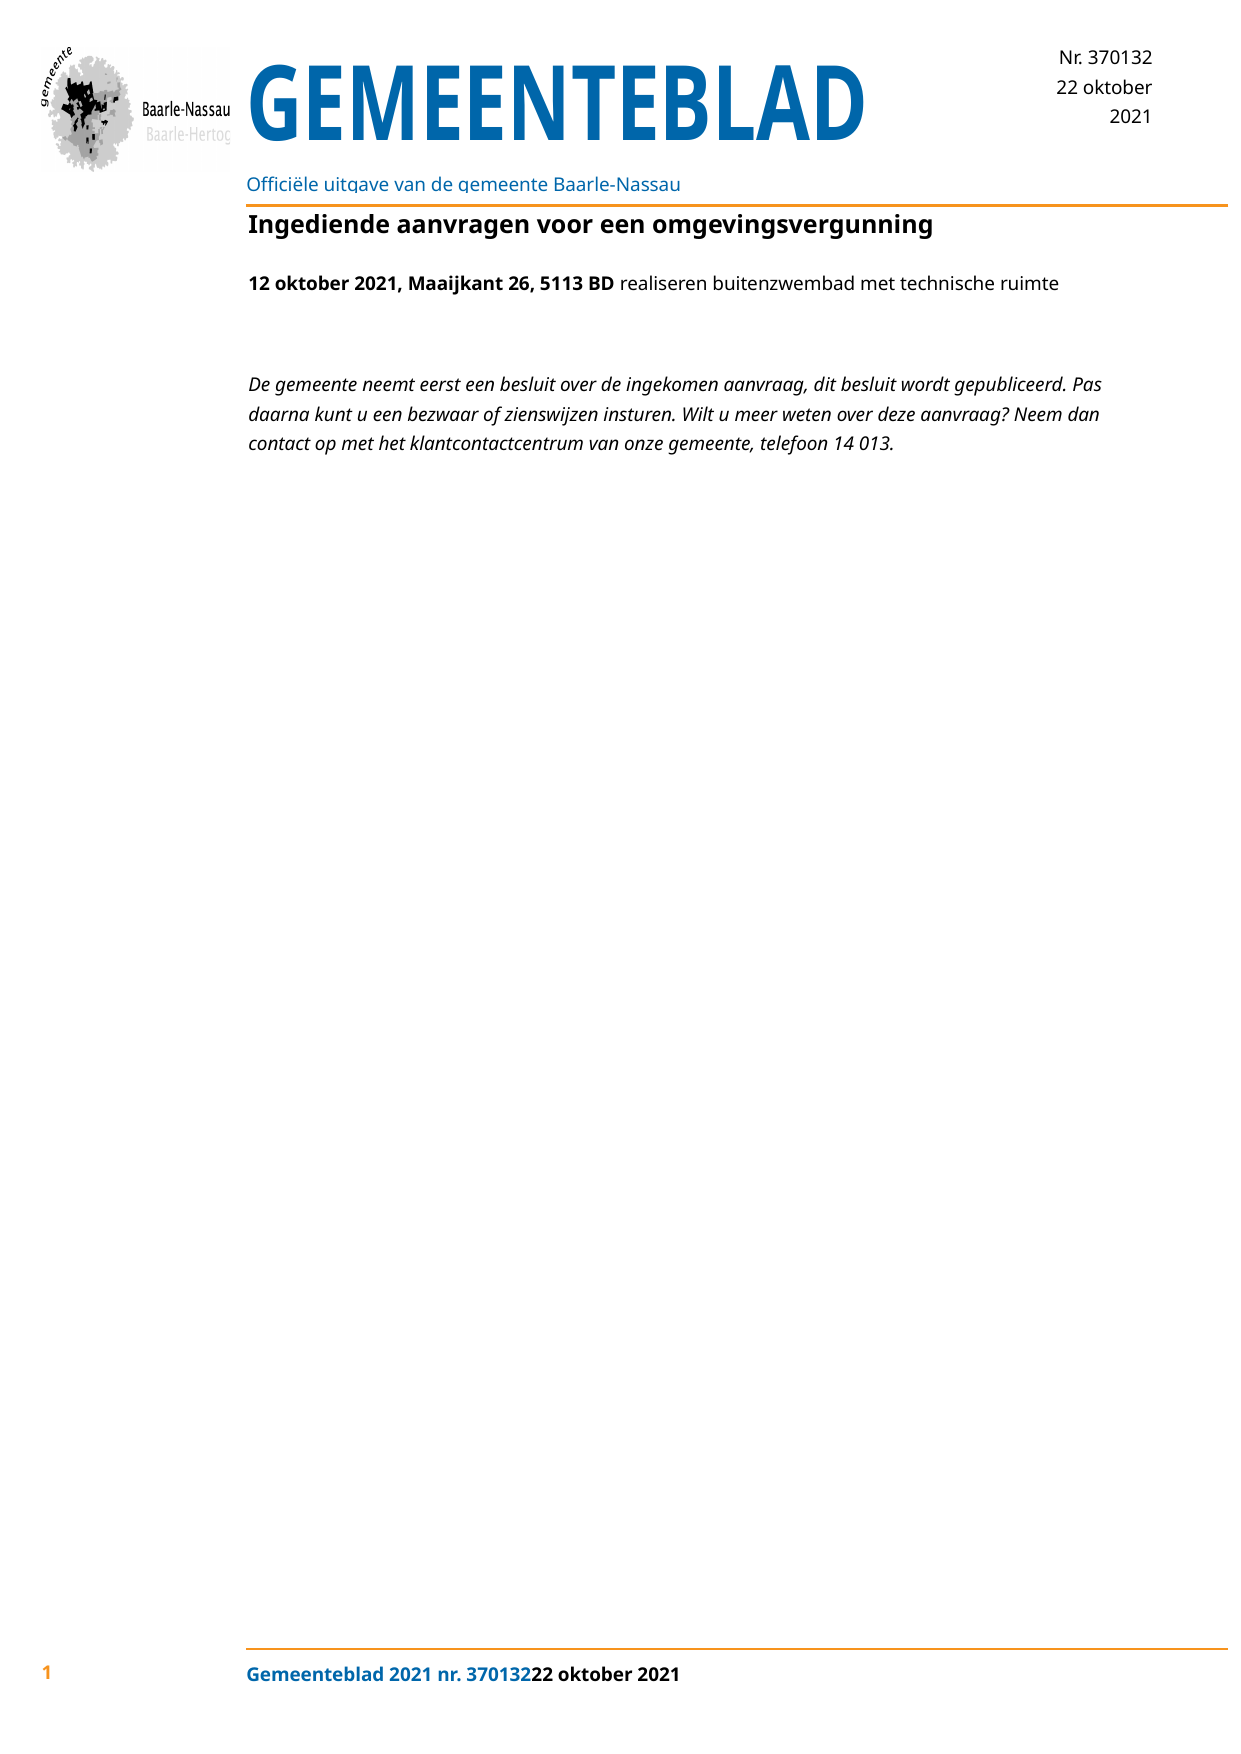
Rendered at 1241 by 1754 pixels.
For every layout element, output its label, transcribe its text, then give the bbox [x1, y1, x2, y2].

picture [41, 47, 231, 172]
text 12 oktober 2021, Maaijkant 26, 5113 BD realiseren buitenzwembad met technische ruimte [248, 270, 1152, 296]
text Ingediende aanvragen voor een omgevingsvergunning [248, 207, 1152, 241]
text De gemeente neemt eerst een besluit over de ingekomen aanvraag, dit besluit wordt gepubliceerd. Pas daarna kunt u een bezwaar of zienswijzen insturen. Wilt u meer weten over deze aanvraag? Neem dan contact op met het klantcontactcentrum van onze gemeente, telefoon 14 013. [248, 371, 1152, 456]
